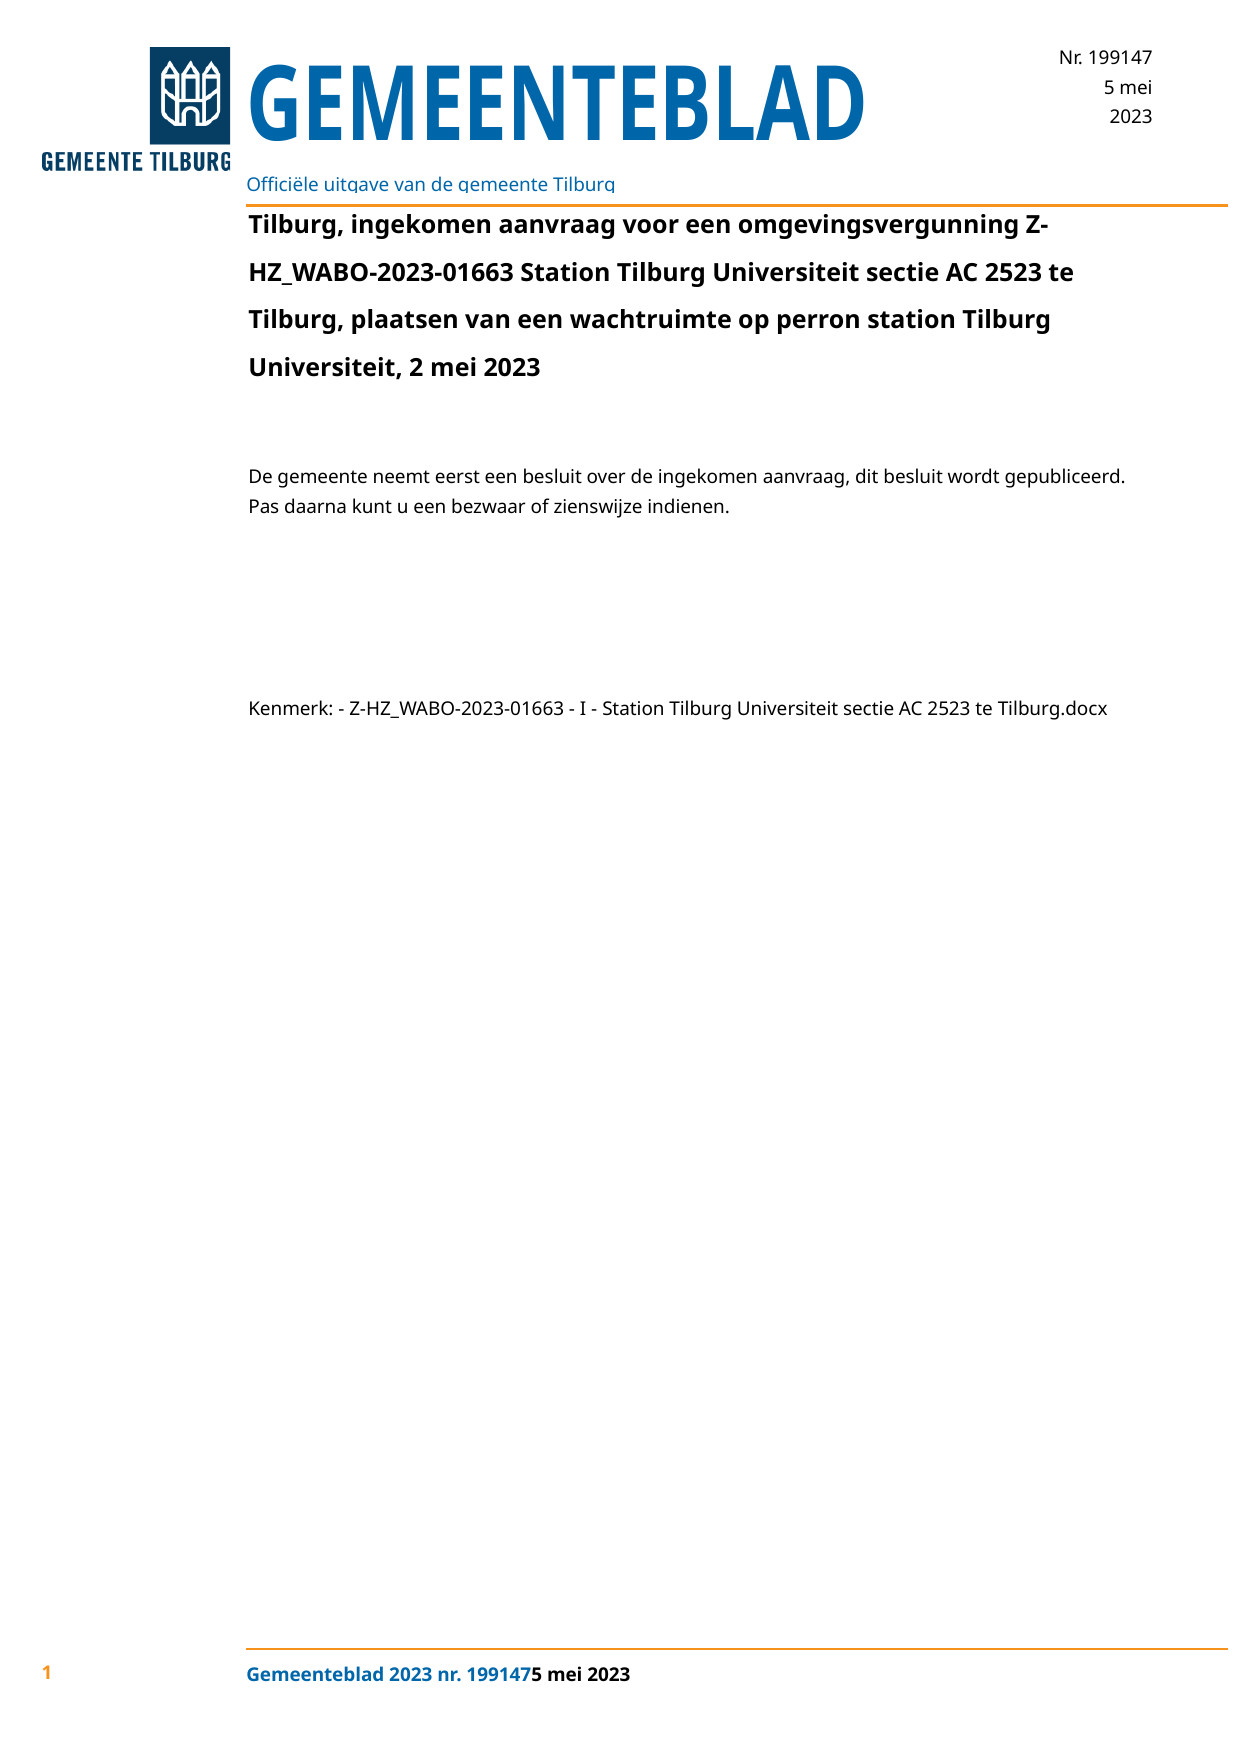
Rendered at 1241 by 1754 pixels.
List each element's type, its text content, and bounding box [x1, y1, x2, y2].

picture [41, 47, 231, 172]
text De gemeente neemt eerst een besluit over de ingekomen aanvraag, dit besluit wordt gepubliceerd. Pas daarna kunt u een bezwaar of zienswijze indienen. [248, 463, 1152, 519]
text Kenmerk: - Z-HZ_WABO-2023-01663 - I - Station Tilburg Universiteit sectie AC 2523 te Tilburg.docx [248, 695, 1152, 721]
text Tilburg, ingekomen aanvraag voor een omgevingsvergunning Z-HZ_WABO-2023-01663 Station Tilburg Universiteit sectie AC 2523 te Tilburg, plaatsen van een wachtruimte op perron station Tilburg Universiteit, 2 mei 2023 [248, 207, 1152, 384]
